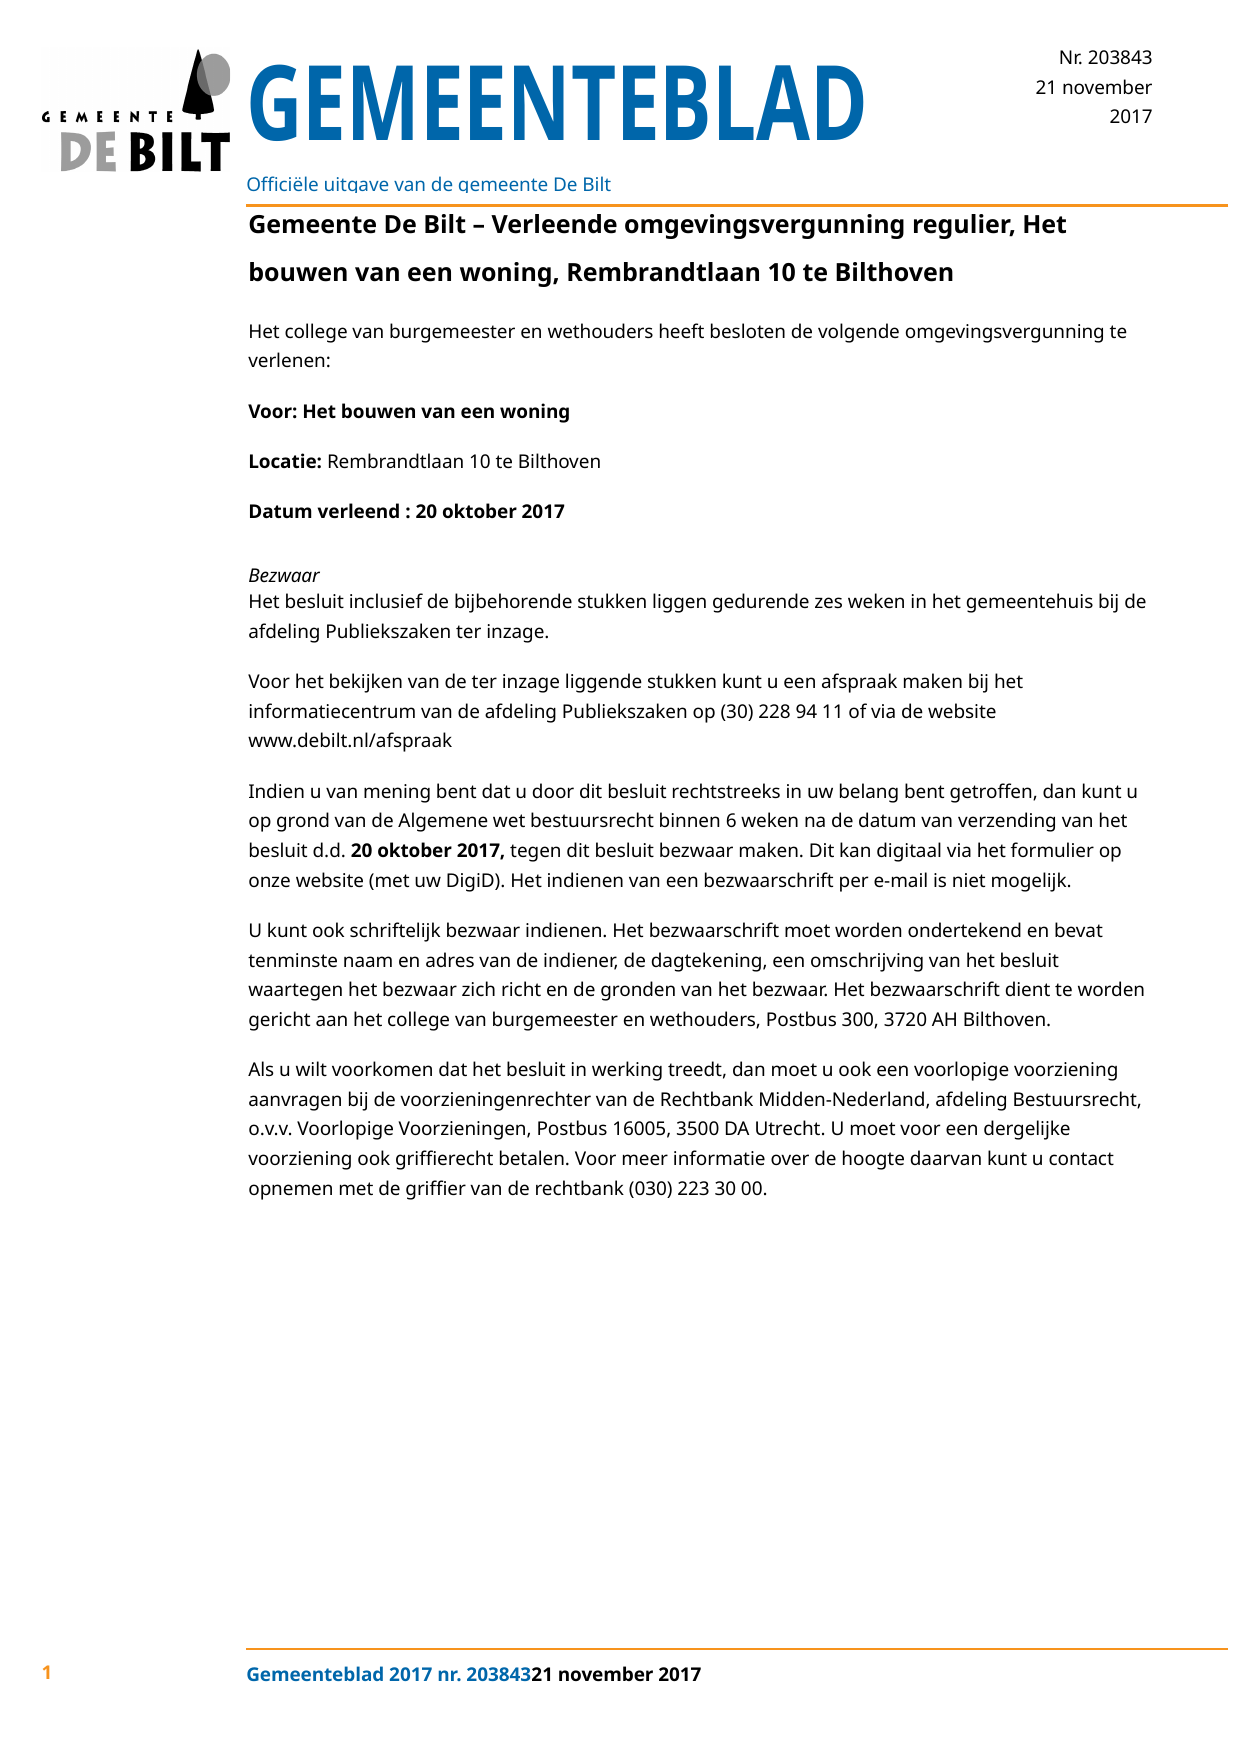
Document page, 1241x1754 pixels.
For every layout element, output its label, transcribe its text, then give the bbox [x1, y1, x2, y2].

text Locatie: Rembrandtlaan 10 te Bilthoven [248, 448, 1152, 474]
text Bezwaar [248, 563, 1152, 588]
text Het besluit inclusief de bijbehorende stukken liggen gedurende zes weken in het gemeentehuis bij de afdeling Publiekszaken ter inzage. [248, 588, 1152, 644]
text Datum verleend : 20 oktober 2017 [248, 499, 1152, 524]
text Voor het bekijken van de ter inzage liggende stukken kunt u een afspraak maken bij het informatiecentrum van de afdeling Publiekszaken op (30) 228 94 11 of via de website www.debilt.nl/afspraak [248, 668, 1152, 753]
text Gemeente De Bilt – Verleende omgevingsvergunning regulier, Het bouwen van een woning, Rembrandtlaan 10 te Bilthoven [248, 207, 1152, 288]
picture [41, 47, 231, 172]
text Het college van burgemeester en wethouders heeft besloten de volgende omgevingsvergunning te verlenen: [248, 318, 1152, 373]
text U kunt ook schriftelijk bezwaar indienen. Het bezwaarschrift moet worden ondertekend en bevat tenminste naam en adres van de indiener, de dagtekening, een omschrijving van het besluit waartegen het bezwaar zich richt en de gronden van het bezwaar. Het bezwaarschrift dient te worden gericht aan het college van burgemeester en wethouders, Postbus 300, 3720 AH Bilthoven. [248, 917, 1152, 1032]
text Indien u van mening bent dat u door dit besluit rechtstreeks in uw belang bent getroffen, dan kunt u op grond van de Algemene wet bestuursrecht binnen 6 weken na de datum van verzending van het besluit d.d. 20 oktober 2017, tegen dit besluit bezwaar maken. Dit kan digitaal via het formulier op onze website (met uw DigiD). Het indienen van een bezwaarschrift per e-mail is niet mogelijk. [248, 778, 1152, 892]
text Voor: Het bouwen van een woning [248, 398, 1152, 424]
text Als u wilt voorkomen dat het besluit in werking treedt, dan moet u ook een voorlopige voorziening aanvragen bij de voorzieningenrechter van de Rechtbank Midden-Nederland, afdeling Bestuursrecht, o.v.v. Voorlopige Voorzieningen, Postbus 16005, 3500 DA Utrecht. U moet voor een dergelijke voorziening ook griffierecht betalen. Voor meer informatie over de hoogte daarvan kunt u contact opnemen met de griffier van de rechtbank (030) 223 30 00. [248, 1056, 1152, 1200]
